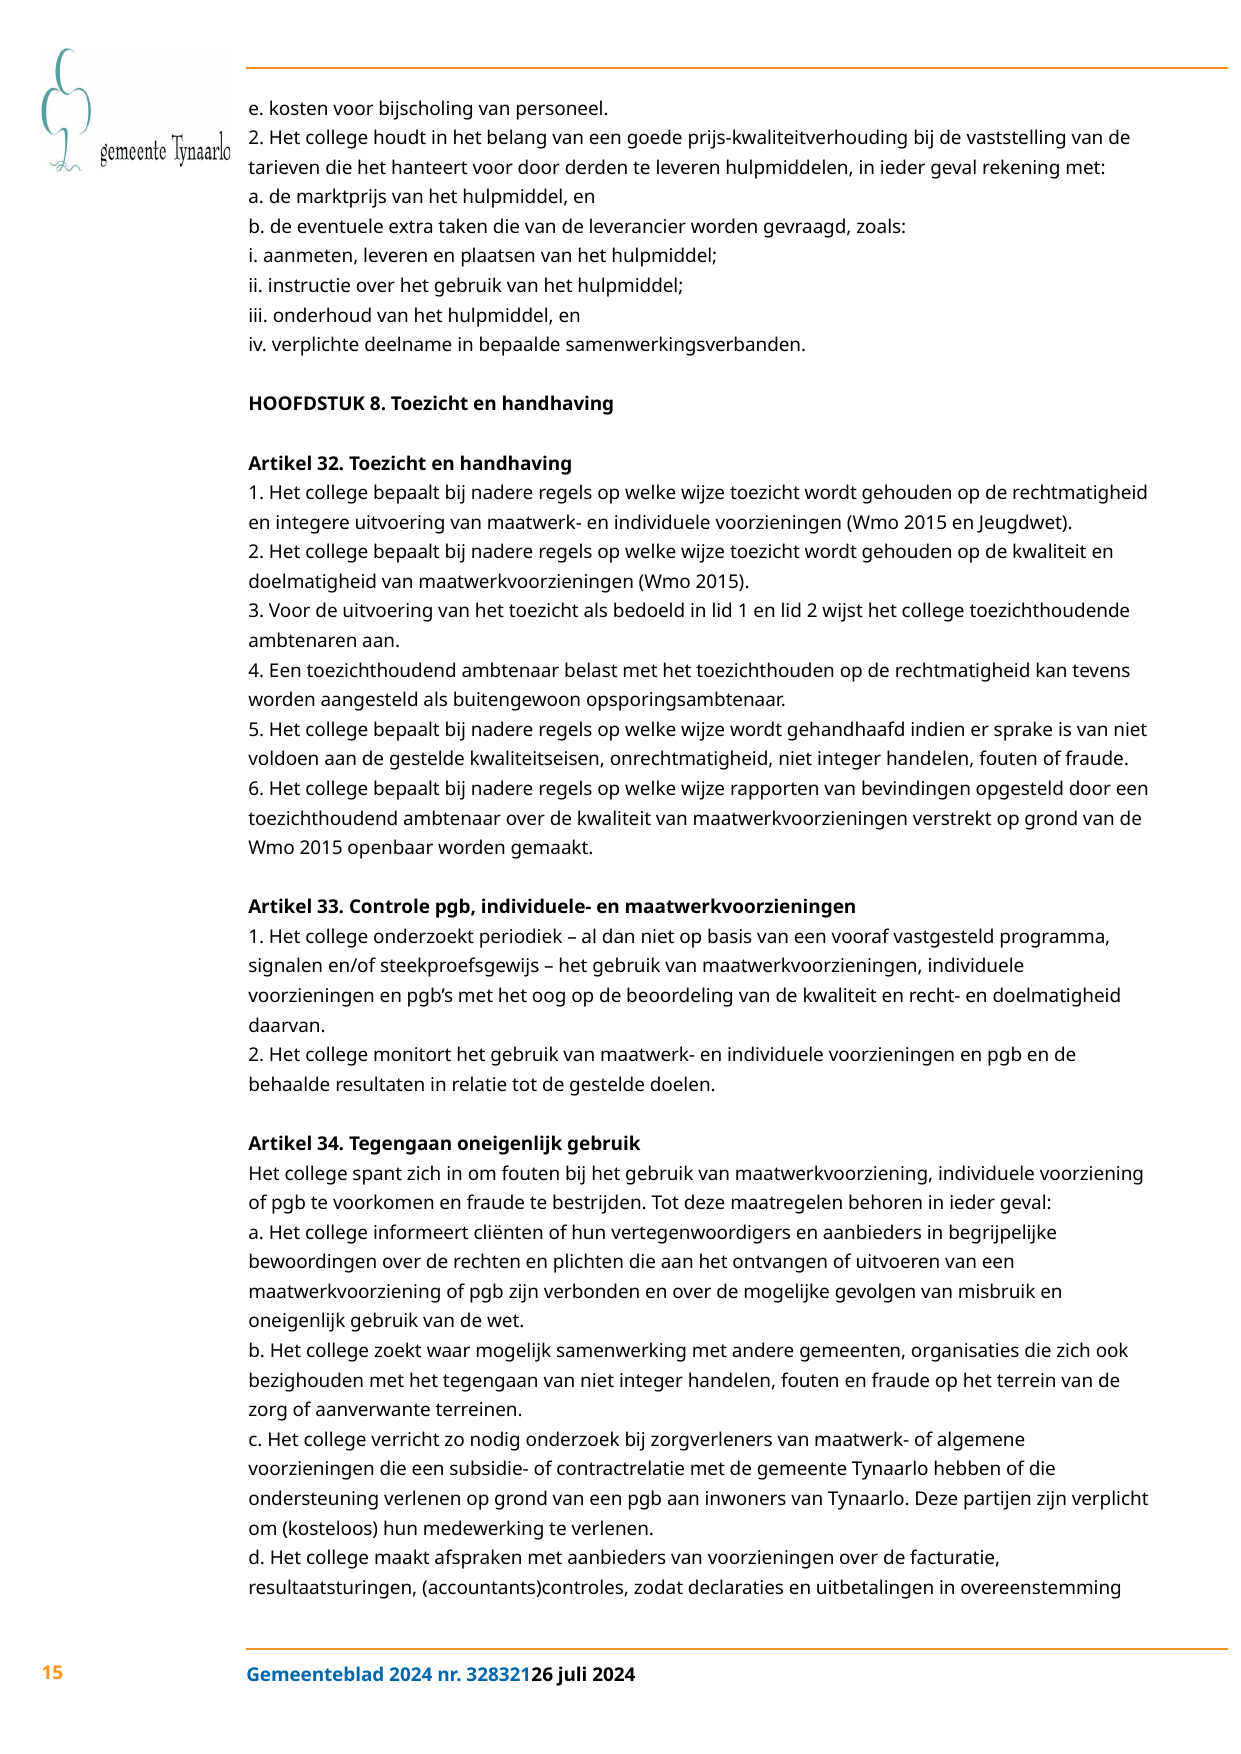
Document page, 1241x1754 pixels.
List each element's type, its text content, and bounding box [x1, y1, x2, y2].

text HOOFDSTUK 8. Toezicht en handhaving [248, 391, 1152, 416]
text iii. onderhoud van het hulpmiddel, en [248, 302, 1152, 328]
text 5. Het college bepaalt bij nadere regels op welke wijze wordt gehandhaafd indien er sprake is van niet voldoen aan de gestelde kwaliteitseisen, onrechtmatigheid, niet integer handelen, fouten of fraude. [248, 716, 1152, 771]
text Artikel 34. Tegengaan oneigenlijk gebruik [248, 1130, 1152, 1156]
text a. Het college informeert cliënten of hun vertegenwoordigers en aanbieders in begrijpelijke bewoordingen over de rechten en plichten die aan het ontvangen of uitvoeren van een maatwerkvoorziening of pgb zijn verbonden en over de mogelijke gevolgen van misbruik en oneigenlijk gebruik van de wet. [248, 1219, 1152, 1333]
text d. Het college maakt afspraken met aanbieders van voorzieningen over de facturatie, resultaatsturingen, (accountants)controles, zodat declaraties en uitbetalingen in overeenstemming [248, 1544, 1152, 1600]
text 1. Het college bepaalt bij nadere regels op welke wijze toezicht wordt gehouden op de rechtmatigheid en integere uitvoering van maatwerk- en individuele voorzieningen (Wmo 2015 en Jeugdwet). [248, 479, 1152, 535]
text Artikel 32. Toezicht en handhaving [248, 450, 1152, 476]
text 2. Het college bepaalt bij nadere regels op welke wijze toezicht wordt gehouden op de kwaliteit en doelmatigheid van maatwerkvoorzieningen (Wmo 2015). [248, 538, 1152, 594]
text 3. Voor de uitvoering van het toezicht als bedoeld in lid 1 en lid 2 wijst het college toezichthoudende ambtenaren aan. [248, 598, 1152, 653]
text iv. verplichte deelname in bepaalde samenwerkingsverbanden. [248, 331, 1152, 357]
text 2. Het college monitort het gebruik van maatwerk- en individuele voorzieningen en pgb en de behaalde resultaten in relatie tot de gestelde doelen. [248, 1041, 1152, 1097]
text 2. Het college houdt in het belang van een goede prijs-kwaliteitverhouding bij de vaststelling van de tarieven die het hanteert voor door derden te leveren hulpmiddelen, in ieder geval rekening met: [248, 124, 1152, 180]
text i. aanmeten, leveren en plaatsen van het hulpmiddel; [248, 243, 1152, 268]
text e. kosten voor bijscholing van personeel. [248, 95, 1152, 121]
text 1. Het college onderzoekt periodiek – al dan niet op basis van een vooraf vastgesteld programma, signalen en/of steekproefsgewijs – het gebruik van maatwerkvoorzieningen, individuele voorzieningen en pgb’s met het oog op de beoordeling van de kwaliteit en recht- en doelmatigheid daarvan. [248, 923, 1152, 1038]
text 4. Een toezichthoudend ambtenaar belast met het toezichthouden op de rechtmatigheid kan tevens worden aangesteld als buitengewoon opsporingsambtenaar. [248, 657, 1152, 712]
text b. Het college zoekt waar mogelijk samenwerking met andere gemeenten, organisaties die zich ook bezighouden met het tegengaan van niet integer handelen, fouten en fraude op het terrein van de zorg of aanverwante terreinen. [248, 1337, 1152, 1422]
text Het college spant zich in om fouten bij het gebruik van maatwerkvoorziening, individuele voorziening of pgb te voorkomen en fraude te bestrijden. Tot deze maatregelen behoren in ieder geval: [248, 1160, 1152, 1215]
text c. Het college verricht zo nodig onderzoek bij zorgverleners van maatwerk- of algemene voorzieningen die een subsidie- of contractrelatie met de gemeente Tynaarlo hebben of die ondersteuning verlenen op grond van een pgb aan inwoners van Tynaarlo. Deze partijen zijn verplicht om (kosteloos) hun medewerking te verlenen. [248, 1426, 1152, 1541]
text 6. Het college bepaalt bij nadere regels op welke wijze rapporten van bevindingen opgesteld door een toezichthoudend ambtenaar over de kwaliteit van maatwerkvoorzieningen verstrekt op grond van de Wmo 2015 openbaar worden gemaakt. [248, 775, 1152, 860]
text b. de eventuele extra taken die van de leverancier worden gevraagd, zoals: [248, 213, 1152, 239]
text Artikel 33. Controle pgb, individuele- en maatwerkvoorzieningen [248, 893, 1152, 919]
text ii. instructie over het gebruik van het hulpmiddel; [248, 272, 1152, 298]
text a. de marktprijs van het hulpmiddel, en [248, 183, 1152, 209]
picture [41, 47, 231, 172]
